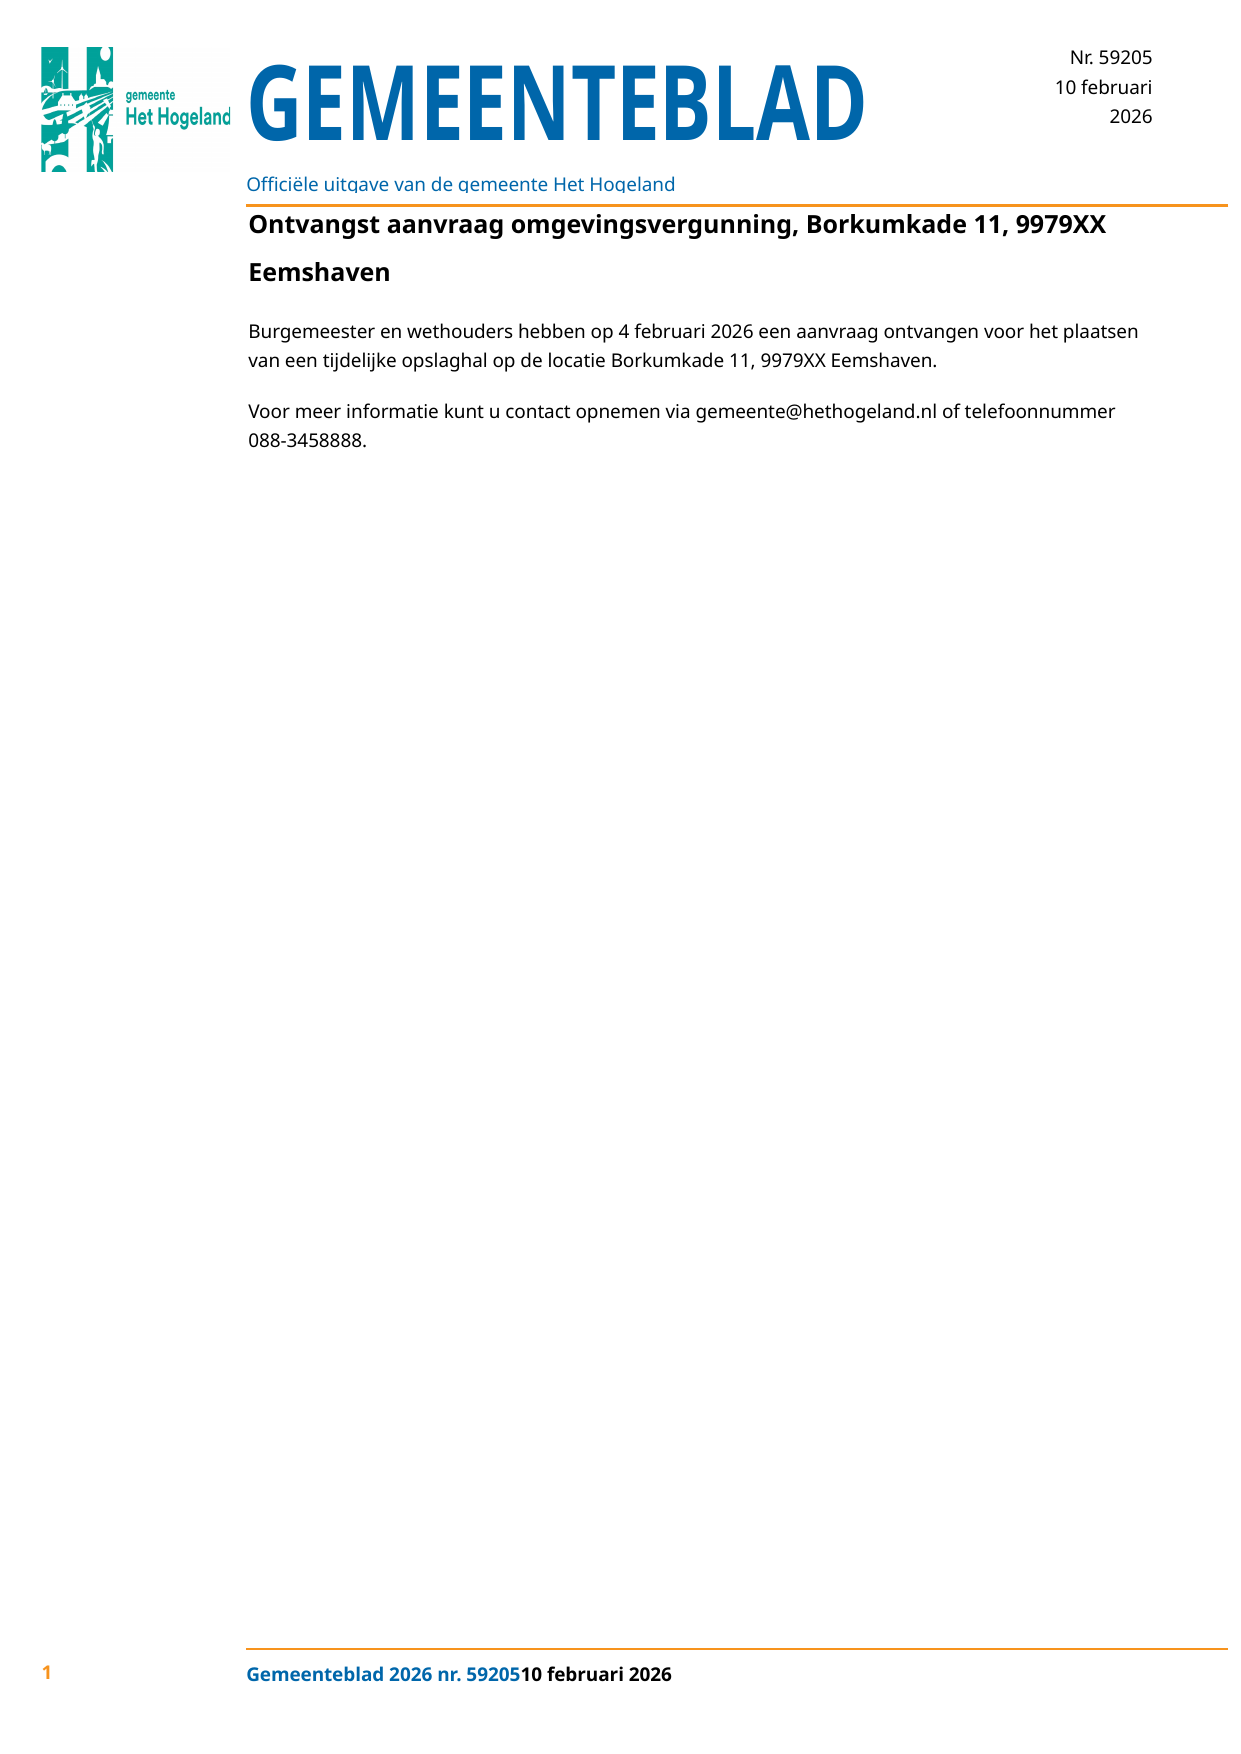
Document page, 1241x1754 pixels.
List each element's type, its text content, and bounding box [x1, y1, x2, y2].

picture [41, 47, 231, 172]
text Voor meer informatie kunt u contact opnemen via gemeente@hethogeland.nl of telefoonnummer 088-3458888. [248, 398, 1152, 453]
text Burgemeester en wethouders hebben op 4 februari 2026 een aanvraag ontvangen voor het plaatsen van een tijdelijke opslaghal op de locatie Borkumkade 11, 9979XX Eemshaven. [248, 318, 1152, 373]
text Ontvangst aanvraag omgevingsvergunning, Borkumkade 11, 9979XX Eemshaven [248, 207, 1152, 288]
